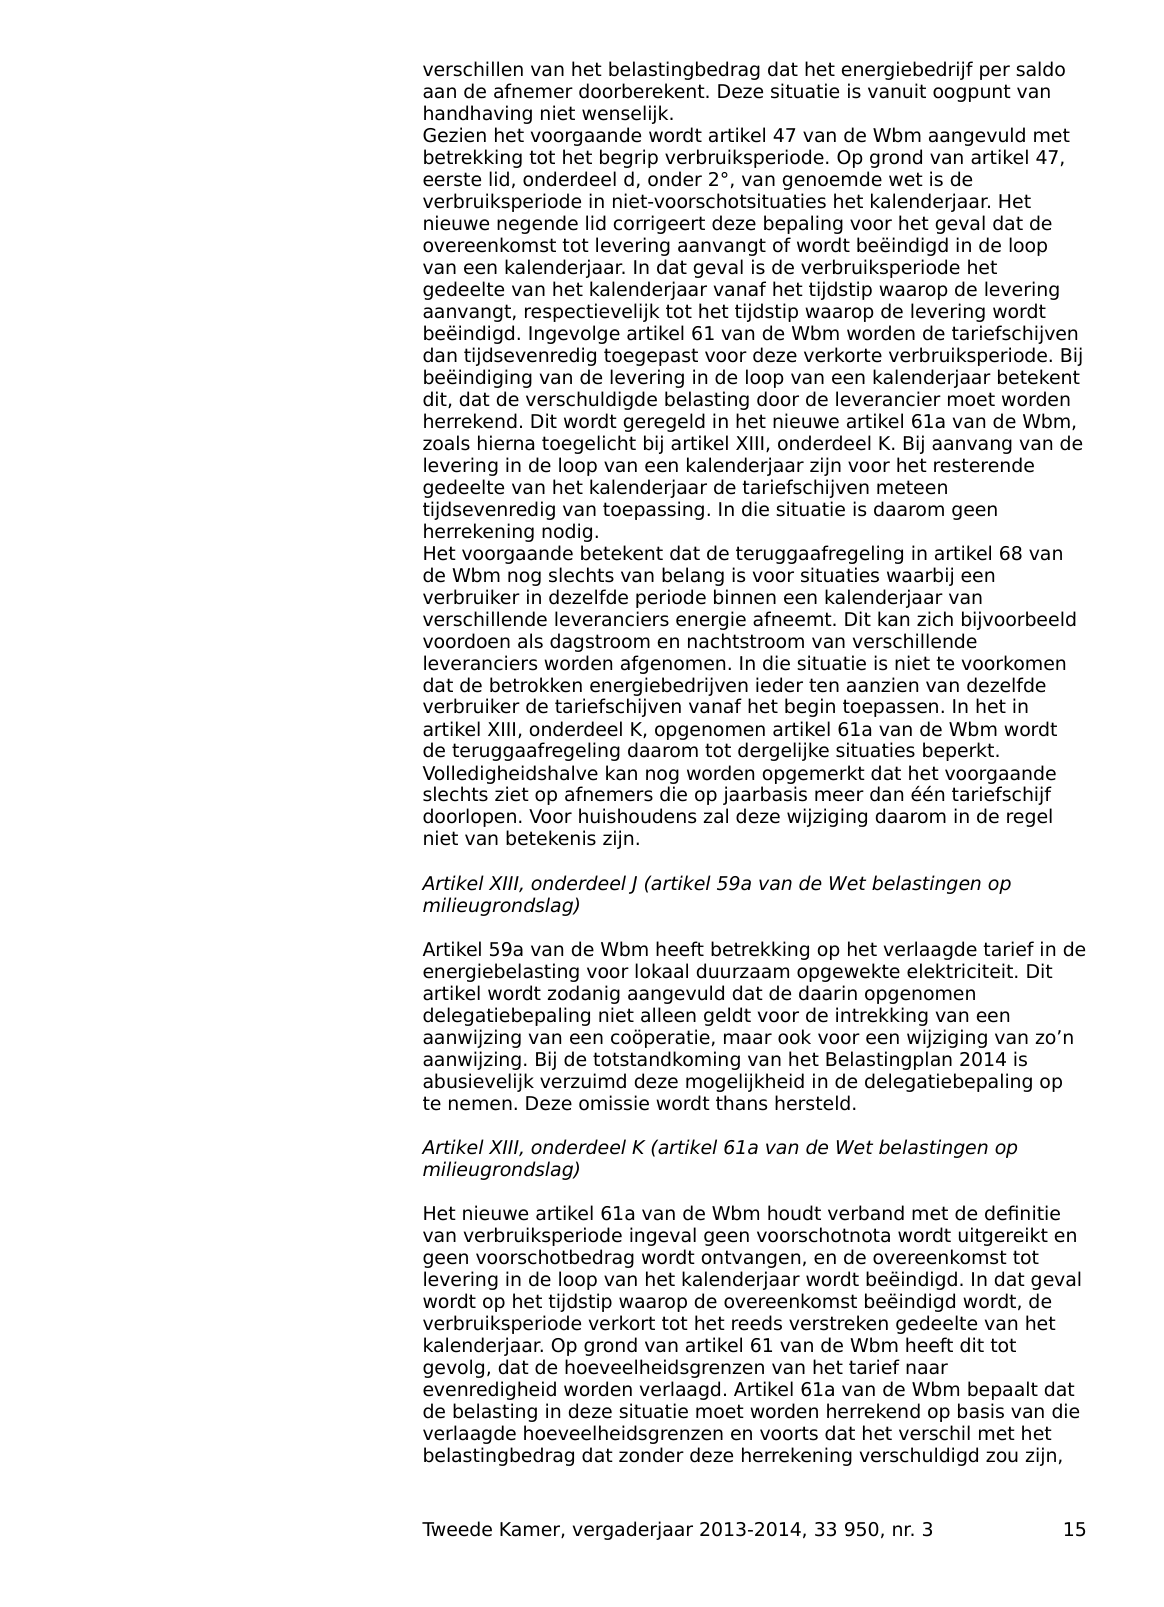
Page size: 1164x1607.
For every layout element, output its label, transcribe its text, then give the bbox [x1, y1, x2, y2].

subtitle Artikel XIII, onderdeel J (artikel 59a van de Wet belastingen op milieugrondslag) [422, 872, 1087, 916]
text Het nieuwe artikel 61a van de Wbm houdt verband met de definitie van verbruiksperiode ingeval geen voorschotnota wordt uitgereikt en geen voorschotbedrag wordt ontvangen, en de overeenkomst tot levering in de loop van het kalenderjaar wordt beëindigd. In dat geval wordt op het tijdstip waarop de overeenkomst beëindigd wordt, de verbruiksperiode verkort tot het reeds verstreken gedeelte van het kalenderjaar. Op grond van artikel 61 van de Wbm heeft dit tot gevolg, dat de hoeveelheidsgrenzen van het tarief naar evenredigheid worden verlaagd. Artikel 61a van de Wbm bepaalt dat de belasting in deze situatie moet worden herrekend op basis van die verlaagde hoeveelheidsgrenzen en voorts dat het verschil met het belastingbedrag dat zonder deze herrekening verschuldigd zou zijn, [422, 1203, 1087, 1467]
text Artikel 59a van de Wbm heeft betrekking op het verlaagde tarief in de energiebelasting voor lokaal duurzaam opgewekte elektriciteit. Dit artikel wordt zodanig aangevuld dat de daarin opgenomen delegatiebepaling niet alleen geldt voor de intrekking van een aanwijzing van een coöperatie, maar ook voor een wijziging van zo’n aanwijzing. Bij de totstandkoming van het Belastingplan 2014 is abusievelijk verzuimd deze mogelijkheid in de delegatiebepaling op te nemen. Deze omissie wordt thans hersteld. [422, 939, 1087, 1114]
text verschillen van het belastingbedrag dat het energiebedrijf per saldo aan de afnemer doorberekent. Deze situatie is vanuit oogpunt van handhaving niet wenselijk. [422, 59, 1087, 125]
subtitle Artikel XIII, onderdeel K (artikel 61a van de Wet belastingen op milieugrondslag) [422, 1137, 1087, 1181]
text Volledigheidshalve kan nog worden opgemerkt dat het voorgaande slechts ziet op afnemers die op jaarbasis meer dan één tariefschijf doorlopen. Voor huishoudens zal deze wijziging daarom in de regel niet van betekenis zijn. [422, 762, 1087, 850]
text Het voorgaande betekent dat de teruggaafregeling in artikel 68 van de Wbm nog slechts van belang is voor situaties waarbij een verbruiker in dezelfde periode binnen een kalenderjaar van verschillende leveranciers energie afneemt. Dit kan zich bijvoorbeeld voordoen als dagstroom en nachtstroom van verschillende leveranciers worden afgenomen. In die situatie is niet te voorkomen dat de betrokken energiebedrijven ieder ten aanzien van dezelfde verbruiker de tariefschijven vanaf het begin toepassen. In het in artikel XIII, onderdeel K, opgenomen artikel 61a van de Wbm wordt de teruggaafregeling daarom tot dergelijke situaties beperkt. [422, 543, 1087, 762]
text Gezien het voorgaande wordt artikel 47 van de Wbm aangevuld met betrekking tot het begrip verbruiksperiode. Op grond van artikel 47, eerste lid, onderdeel d, onder 2°, van genoemde wet is de verbruiksperiode in niet-voorschotsituaties het kalenderjaar. Het nieuwe negende lid corrigeert deze bepaling voor het geval dat de overeenkomst tot levering aanvangt of wordt beëindigd in de loop van een kalenderjaar. In dat geval is de verbruiksperiode het gedeelte van het kalenderjaar vanaf het tijdstip waarop de levering aanvangt, respectievelijk tot het tijdstip waarop de levering wordt beëindigd. Ingevolge artikel 61 van de Wbm worden de tariefschijven dan tijdsevenredig toegepast voor deze verkorte verbruiksperiode. Bij beëindiging van de levering in de loop van een kalenderjaar betekent dit, dat de verschuldigde belasting door de leverancier moet worden herrekend. Dit wordt geregeld in het nieuwe artikel 61a van de Wbm, zoals hierna toegelicht bij artikel XIII, onderdeel K. Bij aanvang van de levering in de loop van een kalenderjaar zijn voor het resterende gedeelte van het kalenderjaar de tariefschijven meteen tijdsevenredig van toepassing. In die situatie is daarom geen herrekening nodig. [422, 125, 1087, 543]
